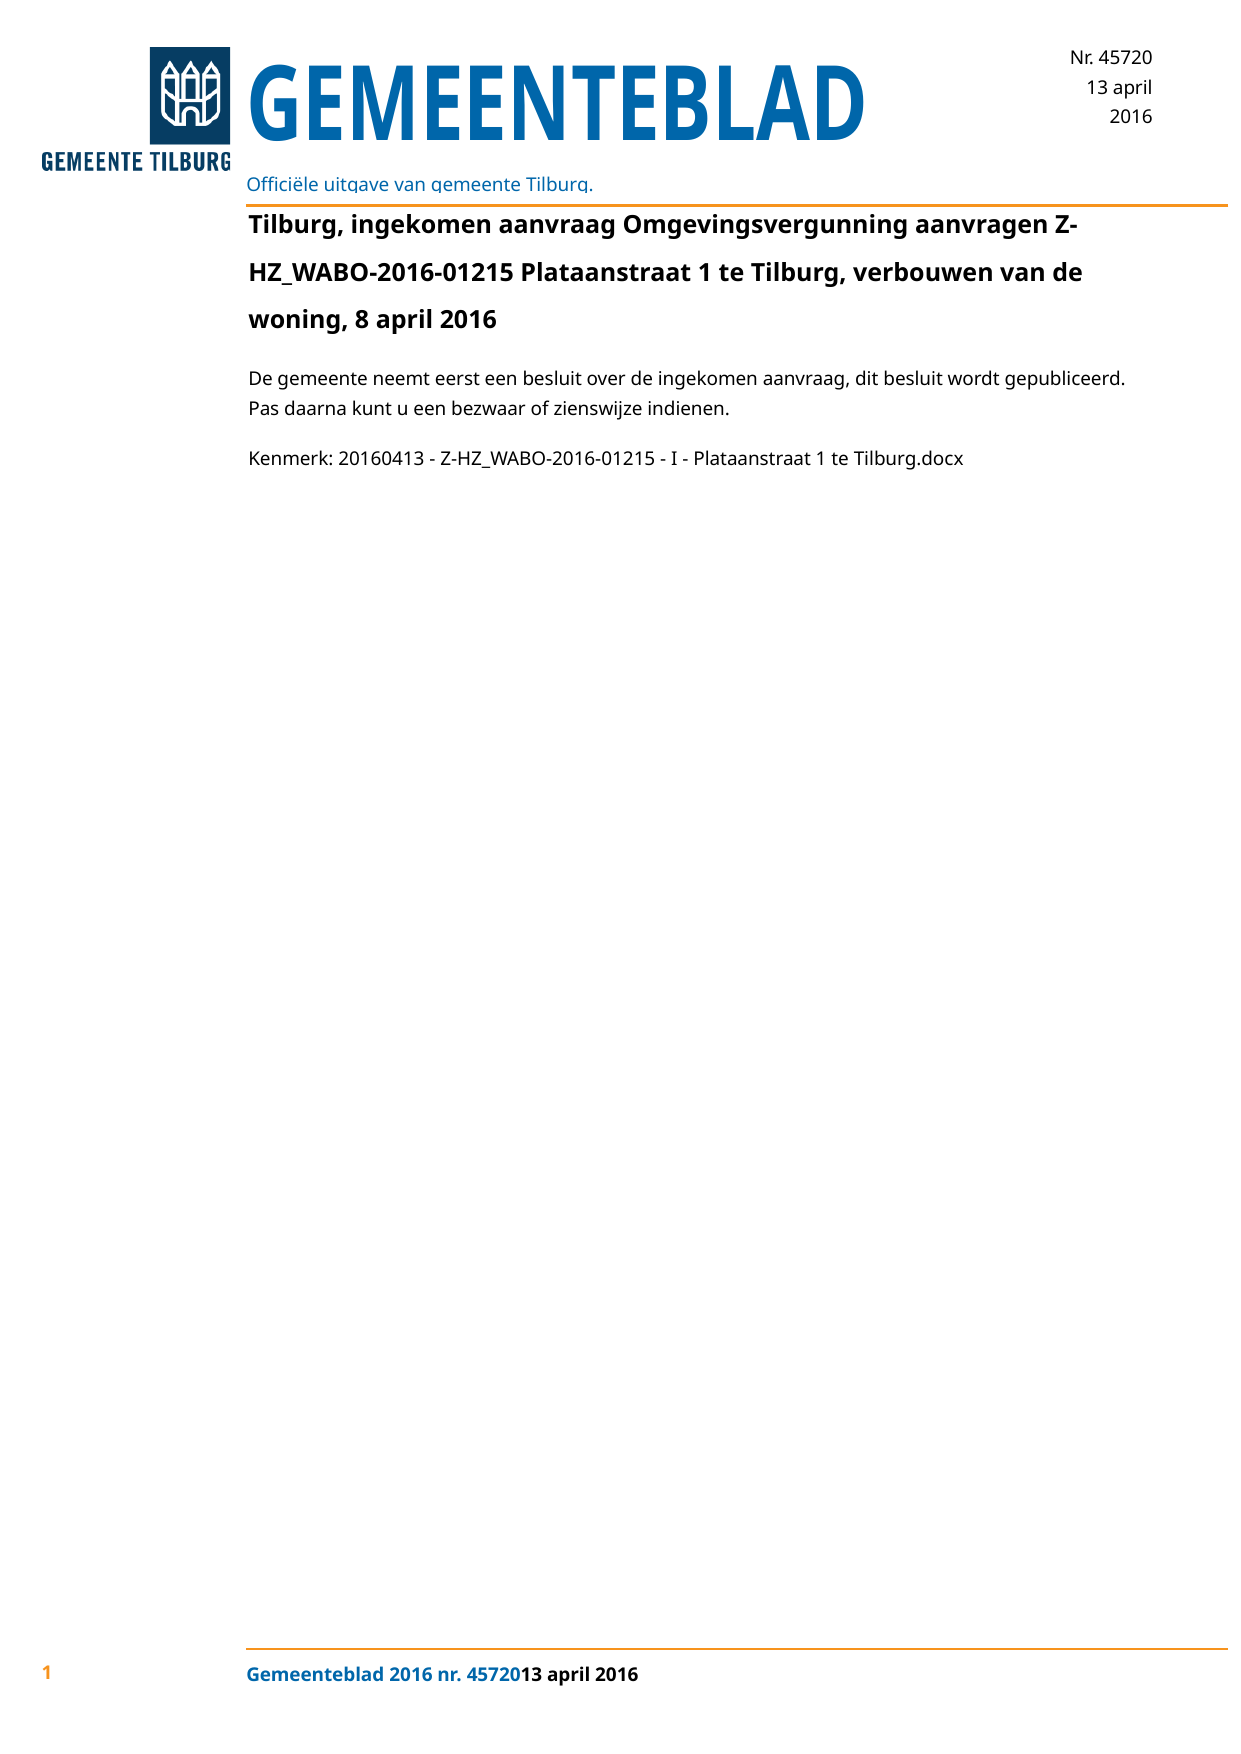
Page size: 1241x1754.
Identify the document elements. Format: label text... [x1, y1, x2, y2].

text Tilburg, ingekomen aanvraag Omgevingsvergunning aanvragen Z-HZ_WABO-2016-01215 Plataanstraat 1 te Tilburg, verbouwen van de woning, 8 april 2016 [248, 207, 1152, 336]
picture [41, 47, 231, 172]
text Kenmerk: 20160413 - Z-HZ_WABO-2016-01215 - I - Plataanstraat 1 te Tilburg.docx [248, 446, 1152, 471]
text De gemeente neemt eerst een besluit over de ingekomen aanvraag, dit besluit wordt gepubliceerd. Pas daarna kunt u een bezwaar of zienswijze indienen. [248, 366, 1152, 421]
